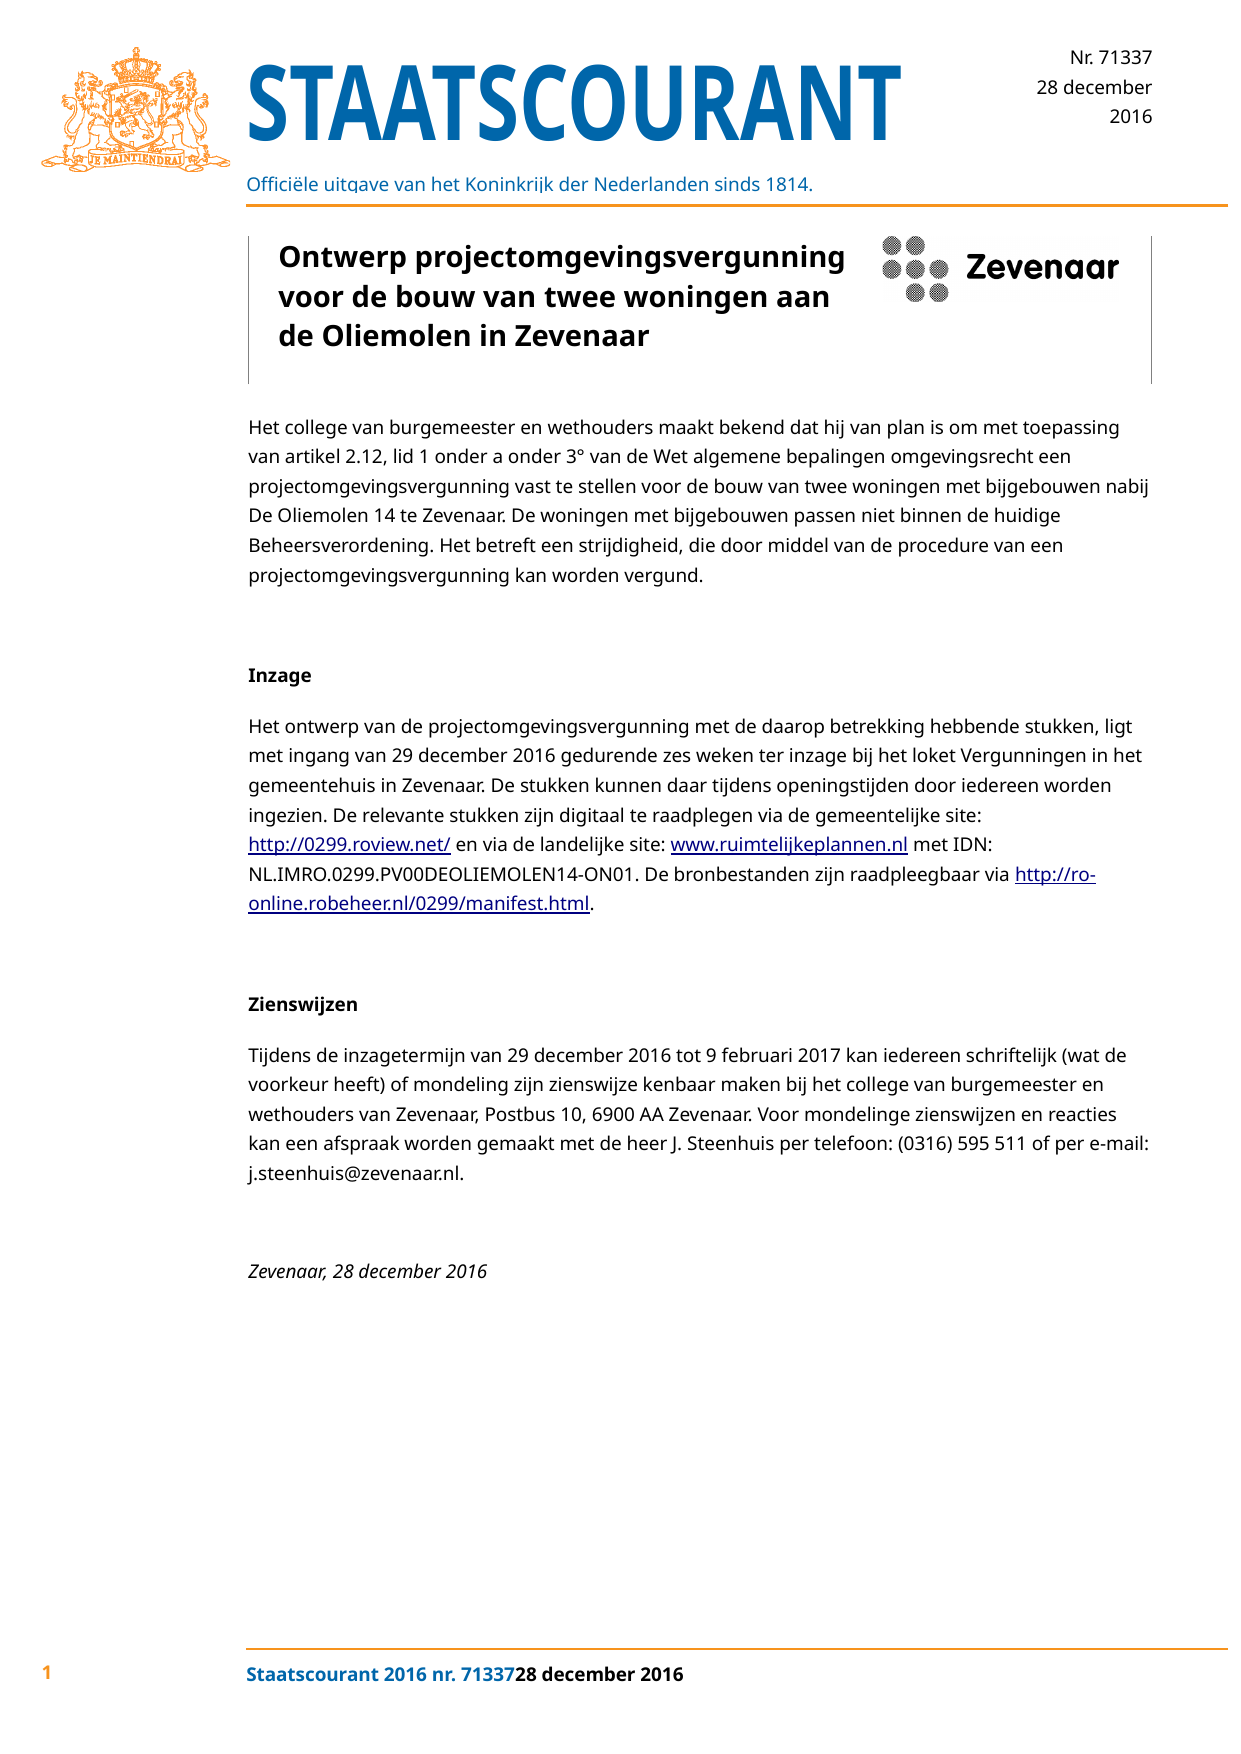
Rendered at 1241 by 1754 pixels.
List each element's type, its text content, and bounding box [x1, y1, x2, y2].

table_header [850, 236, 1151, 384]
text Het ontwerp van de projectomgevingsvergunning met de daarop betrekking hebbende stukken, ligt met ingang van 29 december 2016 gedurende zes weken ter inzage bij het loket Vergunningen in het gemeentehuis in Zevenaar. De stukken kunnen daar tijdens openingstijden door iedereen worden ingezien. De relevante stukken zijn digitaal te raadplegen via de gemeentelijke site: http://0299.roview.net/ en via de landelijke site: www.ruimtelijkeplannen.nl met IDN: NL.IMRO.0299.PV00DEOLIEMOLEN14-ON01. De bronbestanden zijn raadpleegbaar via http://ro-online.robeheer.nl/0299/manifest.html. [248, 713, 1152, 916]
text Het college van burgemeester en wethouders maakt bekend dat hij van plan is om met toepassing van artikel 2.12, lid 1 onder a onder 3° van de Wet algemene bepalingen omgevingsrecht een projectomgevingsvergunning vast te stellen voor de bouw van twee woningen met bijgebouwen nabij De Oliemolen 14 te Zevenaar. De woningen met bijgebouwen passen niet binnen de huidige Beheersverordening. Het betreft een strijdigheid, die door middel van de procedure van een projectomgevingsvergunning kan worden vergund. [248, 414, 1152, 588]
text Zienswijzen [248, 991, 1152, 1017]
text Zevenaar, 28 december 2016 [248, 1258, 1152, 1284]
picture [882, 236, 1119, 302]
picture [41, 47, 231, 172]
text Inzage [248, 663, 1152, 688]
table_header Ontwerp projectomgevingsvergunning voor de bouw van twee woningen aan de Oliemolen in Zevenaar [249, 236, 850, 384]
text Tijdens de inzagetermijn van 29 december 2016 tot 9 februari 2017 kan iedereen schriftelijk (wat de voorkeur heeft) of mondeling zijn zienswijze kenbaar maken bij het college van burgemeester en wethouders van Zevenaar, Postbus 10, 6900 AA Zevenaar. Voor mondelinge zienswijzen en reacties kan een afspraak worden gemaakt met de heer J. Steenhuis per telefoon: (0316) 595 511 of per e-mail: j.steenhuis@zevenaar.nl. [248, 1042, 1152, 1186]
